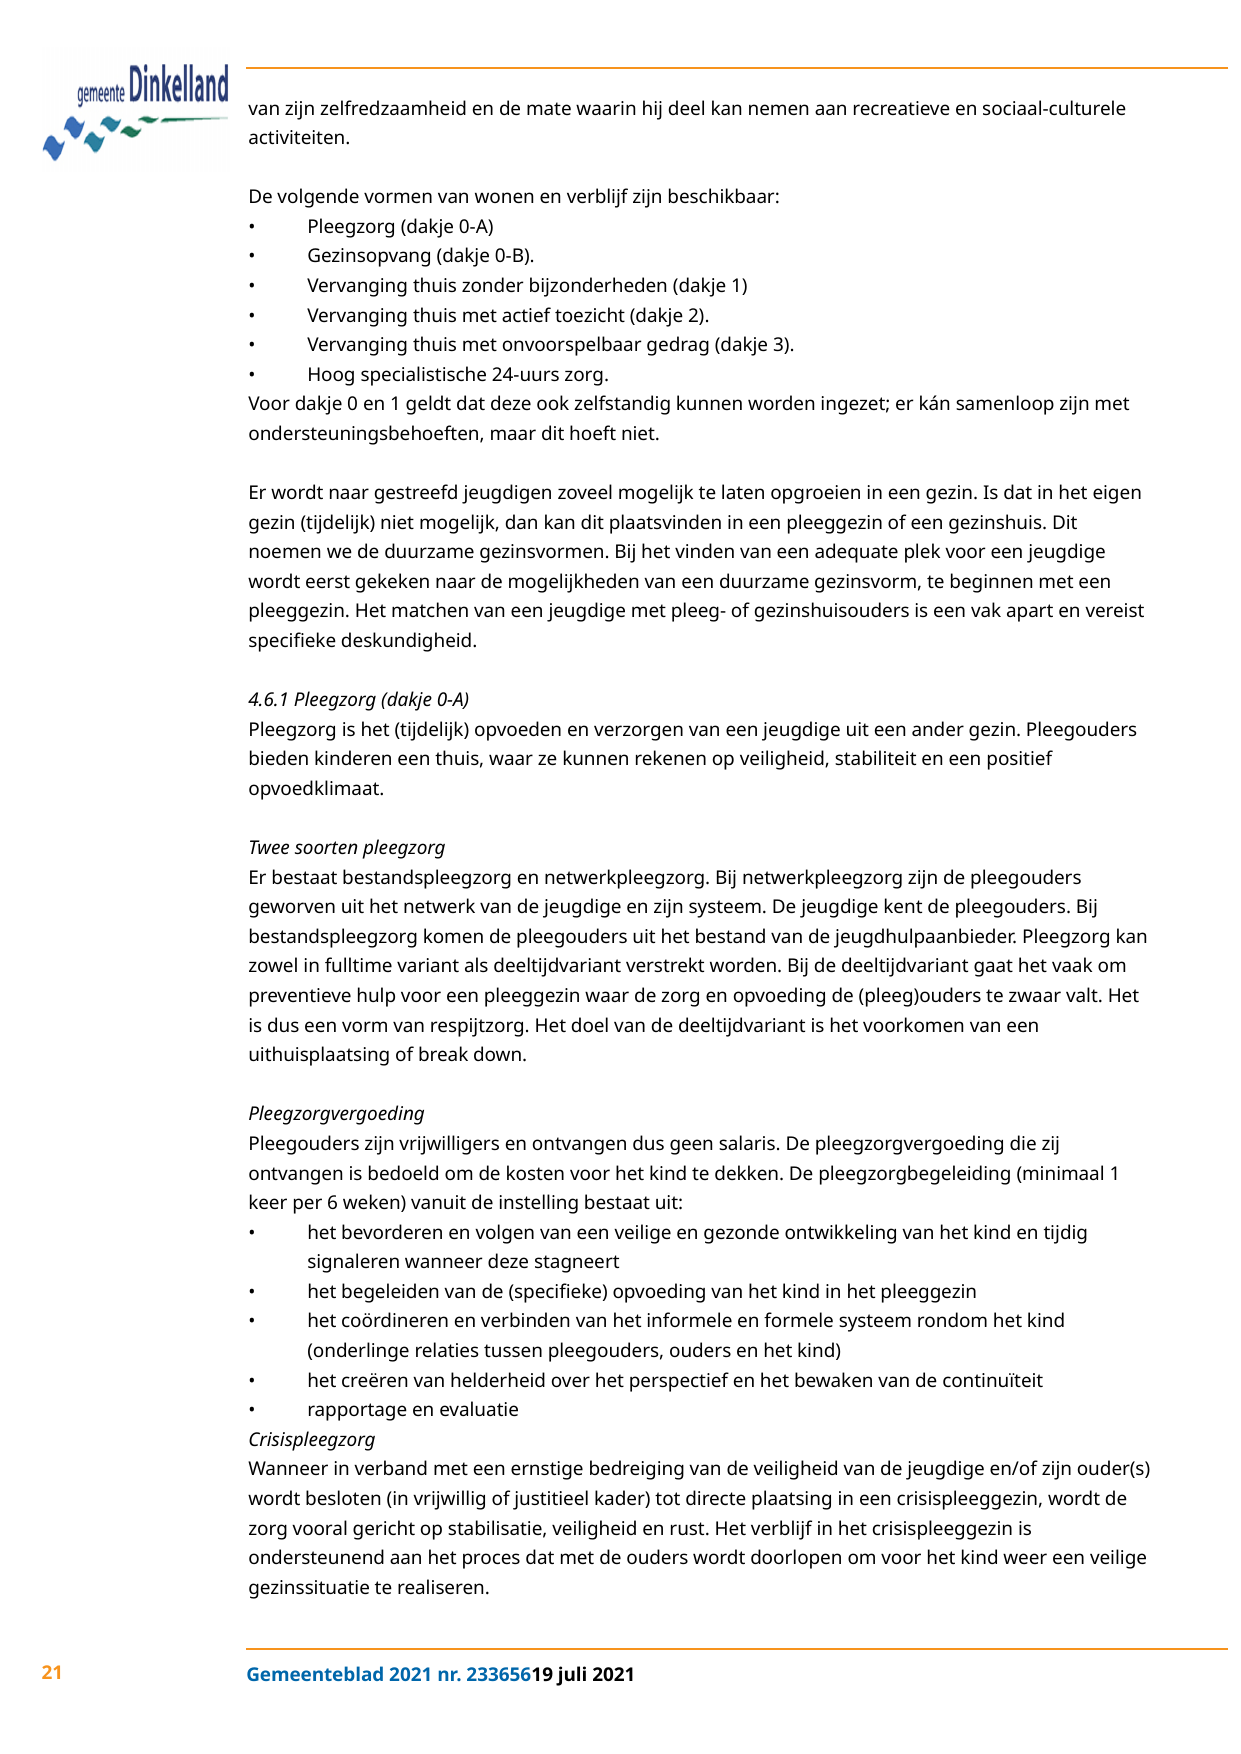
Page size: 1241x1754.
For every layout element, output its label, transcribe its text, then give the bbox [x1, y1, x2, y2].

picture [41, 47, 231, 172]
text Crisispleegzorg [248, 1426, 1152, 1452]
list Vervanging thuis met actief toezicht (dakje 2). [248, 302, 1152, 328]
list Vervanging thuis met onvoorspelbaar gedrag (dakje 3). [248, 331, 1152, 357]
text Er wordt naar gestreefd jeugdigen zoveel mogelijk te laten opgroeien in een gezin. Is dat in het eigen gezin (tijdelijk) niet mogelijk, dan kan dit plaatsvinden in een pleeggezin of een gezinshuis. Dit noemen we de duurzame gezinsvormen. Bij het vinden van een adequate plek voor een jeugdige wordt eerst gekeken naar de mogelijkheden van een duurzame gezinsvorm, te beginnen met een pleeggezin. Het matchen van een jeugdige met pleeg- of gezinshuisouders is een vak apart en vereist specifieke deskundigheid. [248, 479, 1152, 653]
list Gezinsopvang (dakje 0-B). [248, 243, 1152, 268]
list Hoog specialistische 24-uurs zorg. [248, 361, 1152, 387]
list het creëren van helderheid over het perspectief en het bewaken van de continuïteit [248, 1367, 1152, 1393]
text Pleegzorgvergoeding [248, 1101, 1152, 1126]
text Twee soorten pleegzorg [248, 834, 1152, 860]
list Vervanging thuis zonder bijzonderheden (dakje 1) [248, 272, 1152, 298]
text Wanneer in verband met een ernstige bedreiging van de veiligheid van de jeugdige en/of zijn ouder(s) wordt besloten (in vrijwillig of justitieel kader) tot directe plaatsing in een crisispleeggezin, wordt de zorg vooral gericht op stabilisatie, veiligheid en rust. Het verblijf in het crisispleeggezin is ondersteunend aan het proces dat met de ouders wordt doorlopen om voor het kind weer een veilige gezinssituatie te realiseren. [248, 1456, 1152, 1600]
list Pleegzorg (dakje 0-A) [248, 213, 1152, 239]
text De volgende vormen van wonen en verblijf zijn beschikbaar: [248, 183, 1152, 209]
list het bevorderen en volgen van een veilige en gezonde ontwikkeling van het kind en tijdig signaleren wanneer deze stagneert [248, 1219, 1152, 1274]
text 4.6.1 Pleegzorg (dakje 0-A) [248, 686, 1152, 712]
list het coördineren en verbinden van het informele en formele systeem rondom het kind (onderlinge relaties tussen pleegouders, ouders en het kind) [248, 1308, 1152, 1363]
list het begeleiden van de (specifieke) opvoeding van het kind in het pleeggezin [248, 1278, 1152, 1304]
text van zijn zelfredzaamheid en de mate waarin hij deel kan nemen aan recreatieve en sociaal-culturele activiteiten. [248, 95, 1152, 150]
text Pleegzorg is het (tijdelijk) opvoeden en verzorgen van een jeugdige uit een ander gezin. Pleegouders bieden kinderen een thuis, waar ze kunnen rekenen op veiligheid, stabiliteit en een positief opvoedklimaat. [248, 716, 1152, 801]
text Voor dakje 0 en 1 geldt dat deze ook zelfstandig kunnen worden ingezet; er kán samenloop zijn met ondersteuningsbehoeften, maar dit hoeft niet. [248, 391, 1152, 446]
text Er bestaat bestandspleegzorg en netwerkpleegzorg. Bij netwerkpleegzorg zijn de pleegouders geworven uit het netwerk van de jeugdige en zijn systeem. De jeugdige kent de pleegouders. Bij bestandspleegzorg komen de pleegouders uit het bestand van de jeugdhulpaanbieder. Pleegzorg kan zowel in fulltime variant als deeltijdvariant verstrekt worden. Bij de deeltijdvariant gaat het vaak om preventieve hulp voor een pleeggezin waar de zorg en opvoeding de (pleeg)ouders te zwaar valt. Het is dus een vorm van respijtzorg. Het doel van de deeltijdvariant is het voorkomen van een uithuisplaatsing of break down. [248, 864, 1152, 1067]
list rapportage en evaluatie [248, 1396, 1152, 1422]
text Pleegouders zijn vrijwilligers en ontvangen dus geen salaris. De pleegzorgvergoeding die zij ontvangen is bedoeld om de kosten voor het kind te dekken. De pleegzorgbegeleiding (minimaal 1 keer per 6 weken) vanuit de instelling bestaat uit: [248, 1130, 1152, 1215]
